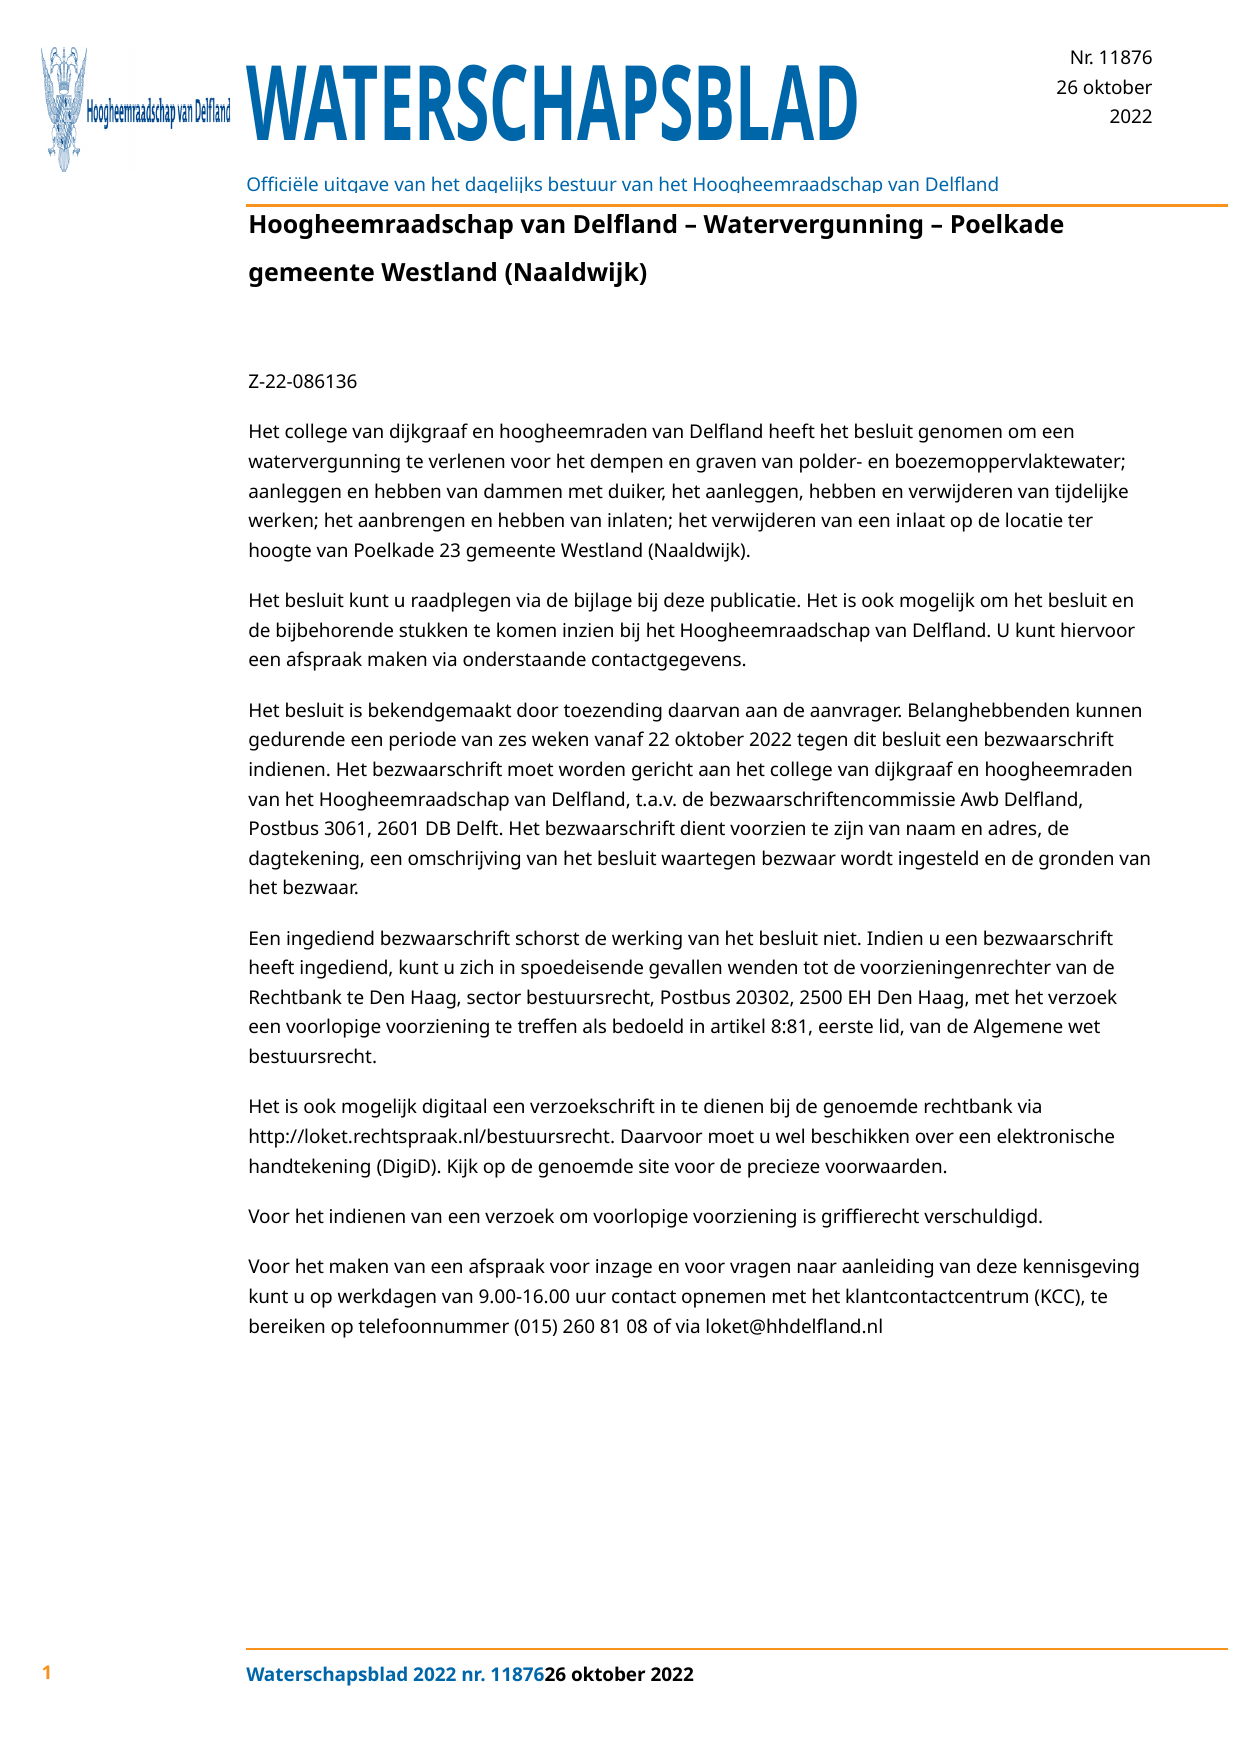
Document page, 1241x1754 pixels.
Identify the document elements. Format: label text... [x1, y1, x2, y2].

text Z-22-086136 [248, 368, 1152, 394]
text Het besluit kunt u raadplegen via de bijlage bij deze publicatie. Het is ook mogelijk om het besluit en de bijbehorende stukken te komen inzien bij het Hoogheemraadschap van Delfland. U kunt hiervoor een afspraak maken via onderstaande contactgegevens. [248, 587, 1152, 672]
text Het besluit is bekendgemaakt door toezending daarvan aan de aanvrager. Belanghebbenden kunnen gedurende een periode van zes weken vanaf 22 oktober 2022 tegen dit besluit een bezwaarschrift indienen. Het bezwaarschrift moet worden gericht aan het college van dijkgraaf en hoogheemraden van het Hoogheemraadschap van Delfland, t.a.v. de bezwaarschriftencommissie Awb Delfland, Postbus 3061, 2601 DB Delft. Het bezwaarschrift dient voorzien te zijn van naam en adres, de dagtekening, een omschrijving van het besluit waartegen bezwaar wordt ingesteld en de gronden van het bezwaar. [248, 697, 1152, 900]
text Een ingediend bezwaarschrift schorst de werking van het besluit niet. Indien u een bezwaarschrift heeft ingediend, kunt u zich in spoedeisende gevallen wenden tot de voorzieningenrechter van de Rechtbank te Den Haag, sector bestuursrecht, Postbus 20302, 2500 EH Den Haag, met het verzoek een voorlopige voorziening te treffen als bedoeld in artikel 8:81, eerste lid, van de Algemene wet bestuursrecht. [248, 925, 1152, 1069]
text Het college van dijkgraaf en hoogheemraden van Delfland heeft het besluit genomen om een watervergunning te verlenen voor het dempen en graven van polder- en boezemoppervlaktewater; aanleggen en hebben van dammen met duiker, het aanleggen, hebben en verwijderen van tijdelijke werken; het aanbrengen en hebben van inlaten; het verwijderen van een inlaat op de locatie ter hoogte van Poelkade 23 gemeente Westland (Naaldwijk). [248, 419, 1152, 563]
text Hoogheemraadschap van Delfland – Watervergunning – Poelkade gemeente Westland (Naaldwijk) [248, 207, 1152, 288]
picture [41, 47, 231, 172]
text Voor het maken van een afspraak voor inzage en voor vragen naar aanleiding van deze kennisgeving kunt u op werkdagen van 9.00-16.00 uur contact opnemen met het klantcontactcentrum (KCC), te bereiken op telefoonnummer (015) 260 81 08 of via loket@hhdelfland.nl [248, 1254, 1152, 1339]
text Voor het indienen van een verzoek om voorlopige voorziening is griffierecht verschuldigd. [248, 1203, 1152, 1229]
text Het is ook mogelijk digitaal een verzoekschrift in te dienen bij de genoemde rechtbank via http://loket.rechtspraak.nl/bestuursrecht. Daarvoor moet u wel beschikken over een elektronische handtekening (DigiD). Kijk op de genoemde site voor de precieze voorwaarden. [248, 1094, 1152, 1179]
